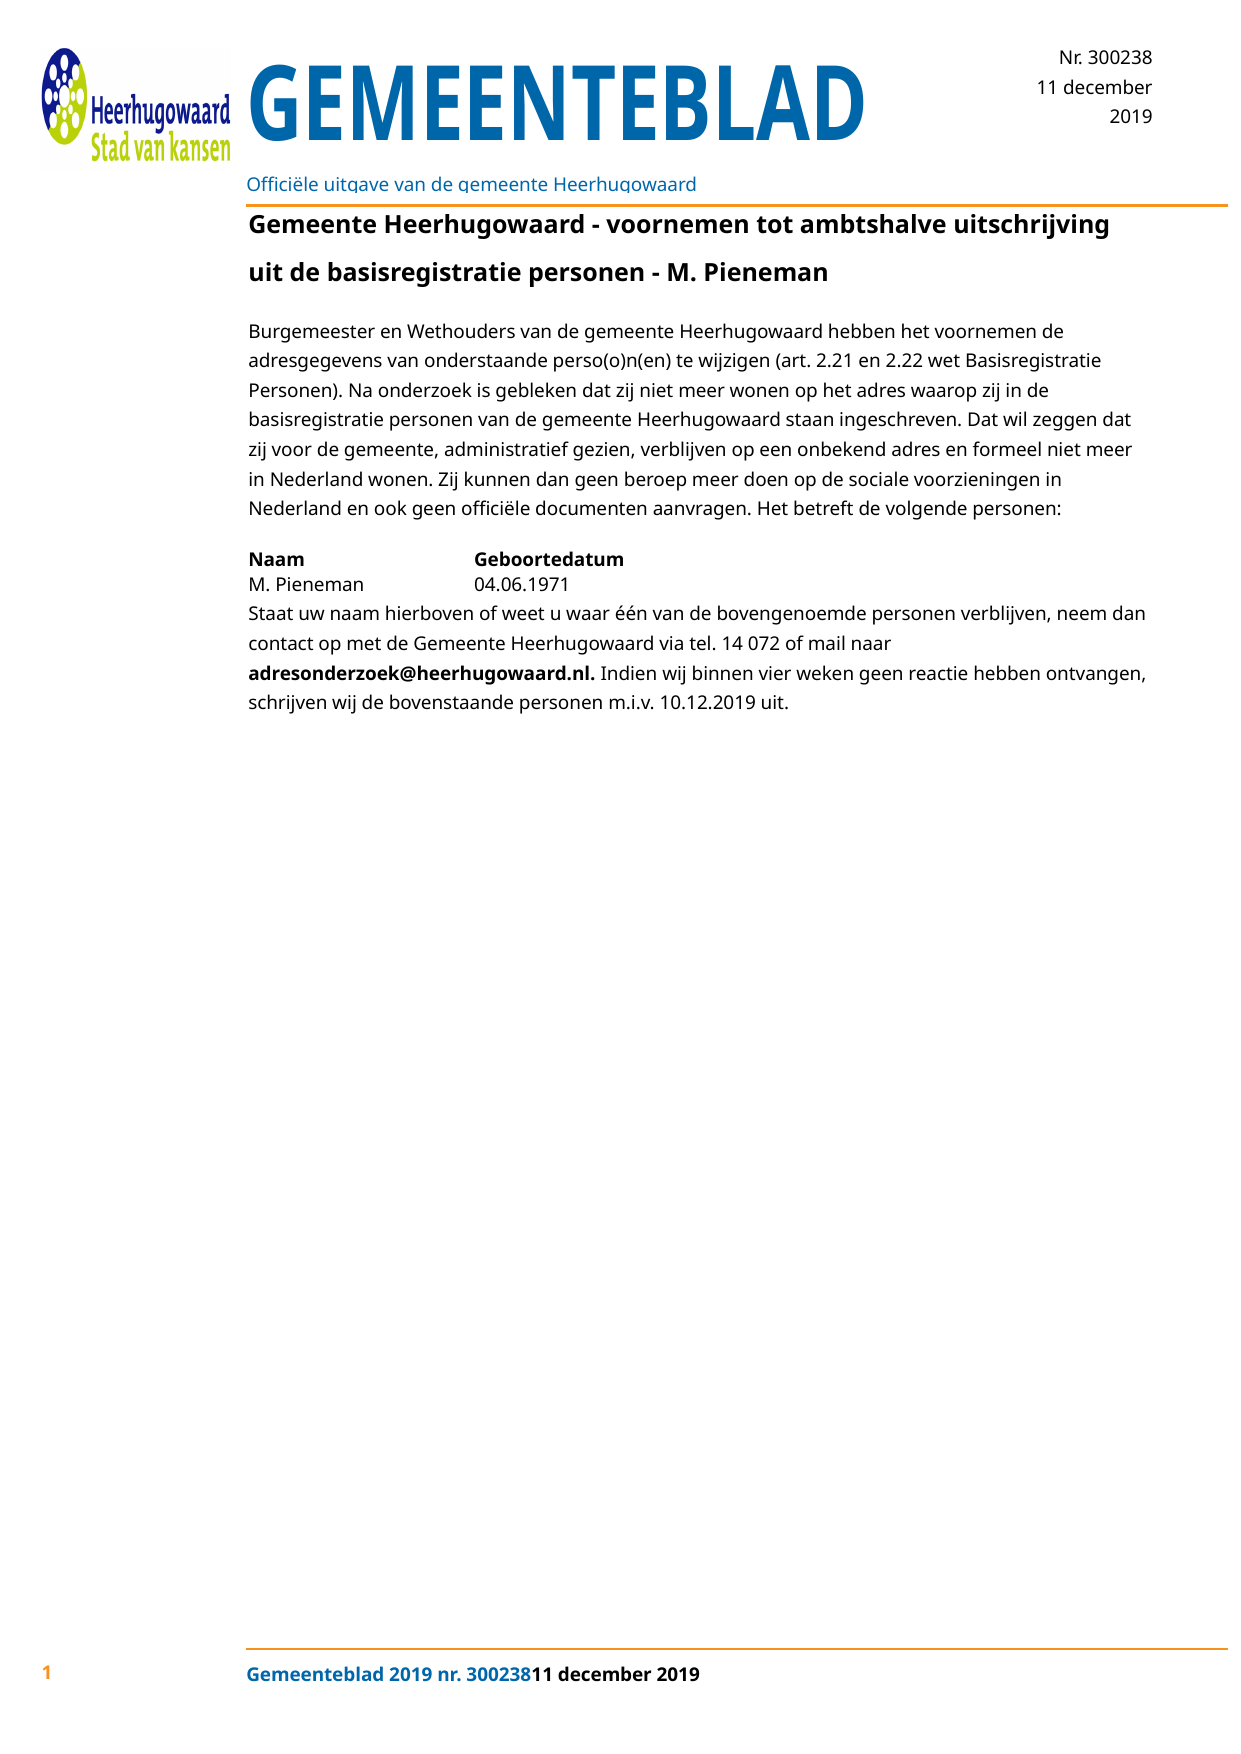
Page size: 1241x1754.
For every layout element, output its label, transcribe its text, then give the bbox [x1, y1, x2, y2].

text Burgemeester en Wethouders van de gemeente Heerhugowaard hebben het voornemen de adresgegevens van onderstaande perso(o)n(en) te wijzigen (art. 2.21 en 2.22 wet Basisregistratie Personen). Na onderzoek is gebleken dat zij niet meer wonen op het adres waarop zij in de basisregistratie personen van de gemeente Heerhugowaard staan ingeschreven. Dat wil zeggen dat zij voor de gemeente, administratief gezien, verblijven op een onbekend adres en formeel niet meer in Nederland wonen. Zij kunnen dan geen beroep meer doen op de sociale voorzieningen in Nederland en ook geen officiële documenten aanvragen. Het betreft de volgende personen: [248, 318, 1152, 521]
table_header Naam [248, 546, 474, 572]
table_header Geboortedatum [474, 546, 700, 572]
picture [41, 47, 231, 172]
table_cell 04.06.1971 [474, 572, 700, 597]
text Gemeente Heerhugowaard - voornemen tot ambtshalve uitschrijving uit de basisregistratie personen - M. Pieneman [248, 207, 1152, 288]
table_cell M. Pieneman [248, 572, 474, 597]
text Staat uw naam hierboven of weet u waar één van de bovengenoemde personen verblijven, neem dan contact op met de Gemeente Heerhugowaard via tel. 14 072 of mail naar adresonderzoek@heerhugowaard.nl. Indien wij binnen vier weken geen reactie hebben ontvangen, schrijven wij de bovenstaande personen m.i.v. 10.12.2019 uit. [248, 601, 1152, 715]
